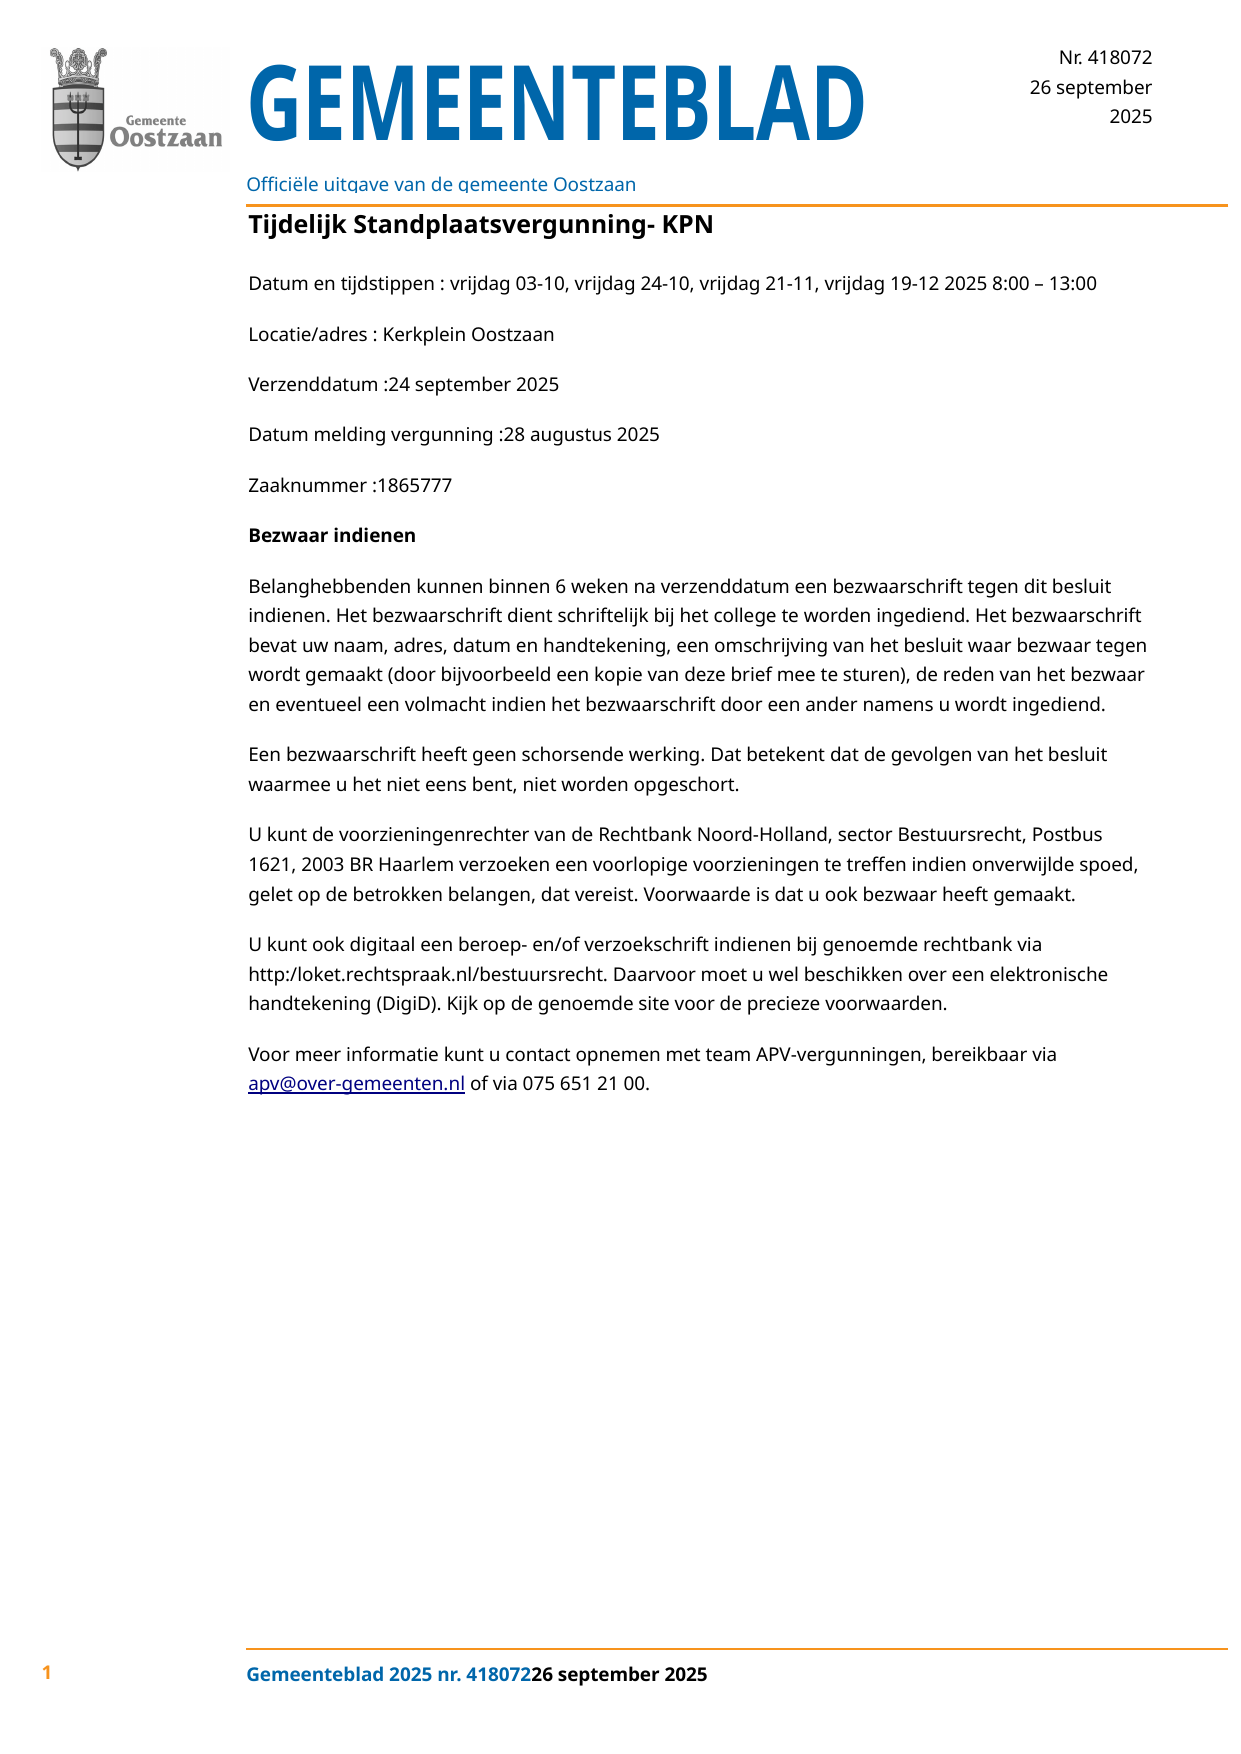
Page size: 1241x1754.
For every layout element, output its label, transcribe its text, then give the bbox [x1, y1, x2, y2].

text U kunt de voorzieningenrechter van de Rechtbank Noord-Holland, sector Bestuursrecht, Postbus 1621, 2003 BR Haarlem verzoeken een voorlopige voorzieningen te treffen indien onverwijlde spoed, gelet op de betrokken belangen, dat vereist. Voorwaarde is dat u ook bezwaar heeft gemaakt. [248, 822, 1152, 906]
text Datum en tijdstippen : vrijdag 03-10, vrijdag 24-10, vrijdag 21-11, vrijdag 19-12 2025 8:00 – 13:00 [248, 270, 1152, 296]
text Locatie/adres : Kerkplein Oostzaan [248, 321, 1152, 346]
text Voor meer informatie kunt u contact opnemen met team APV-vergunningen, bereikbaar via apv@over-gemeenten.nl of via 075 651 21 00. [248, 1041, 1152, 1096]
text Zaaknummer :1865777 [248, 472, 1152, 498]
text U kunt ook digitaal een beroep- en/of verzoekschrift indienen bij genoemde rechtbank via http:/loket.rechtspraak.nl/bestuursrecht. Daarvoor moet u wel beschikken over een elektronische handtekening (DigiD). Kijk op de genoemde site voor de precieze voorwaarden. [248, 931, 1152, 1016]
text Belanghebbenden kunnen binnen 6 weken na verzenddatum een bezwaarschrift tegen dit besluit indienen. Het bezwaarschrift dient schriftelijk bij het college te worden ingediend. Het bezwaarschrift bevat uw naam, adres, datum en handtekening, een omschrijving van het besluit waar bezwaar tegen wordt gemaakt (door bijvoorbeeld een kopie van deze brief mee te sturen), de reden van het bezwaar en eventueel een volmacht indien het bezwaarschrift door een ander namens u wordt ingediend. [248, 573, 1152, 717]
picture [41, 47, 231, 172]
text Datum melding vergunning :28 augustus 2025 [248, 422, 1152, 447]
text Verzenddatum :24 september 2025 [248, 371, 1152, 397]
text Tijdelijk Standplaatsvergunning- KPN [248, 207, 1152, 241]
text Bezwaar indienen [248, 522, 1152, 548]
text Een bezwaarschrift heeft geen schorsende werking. Dat betekent dat de gevolgen van het besluit waarmee u het niet eens bent, niet worden opgeschort. [248, 742, 1152, 797]
